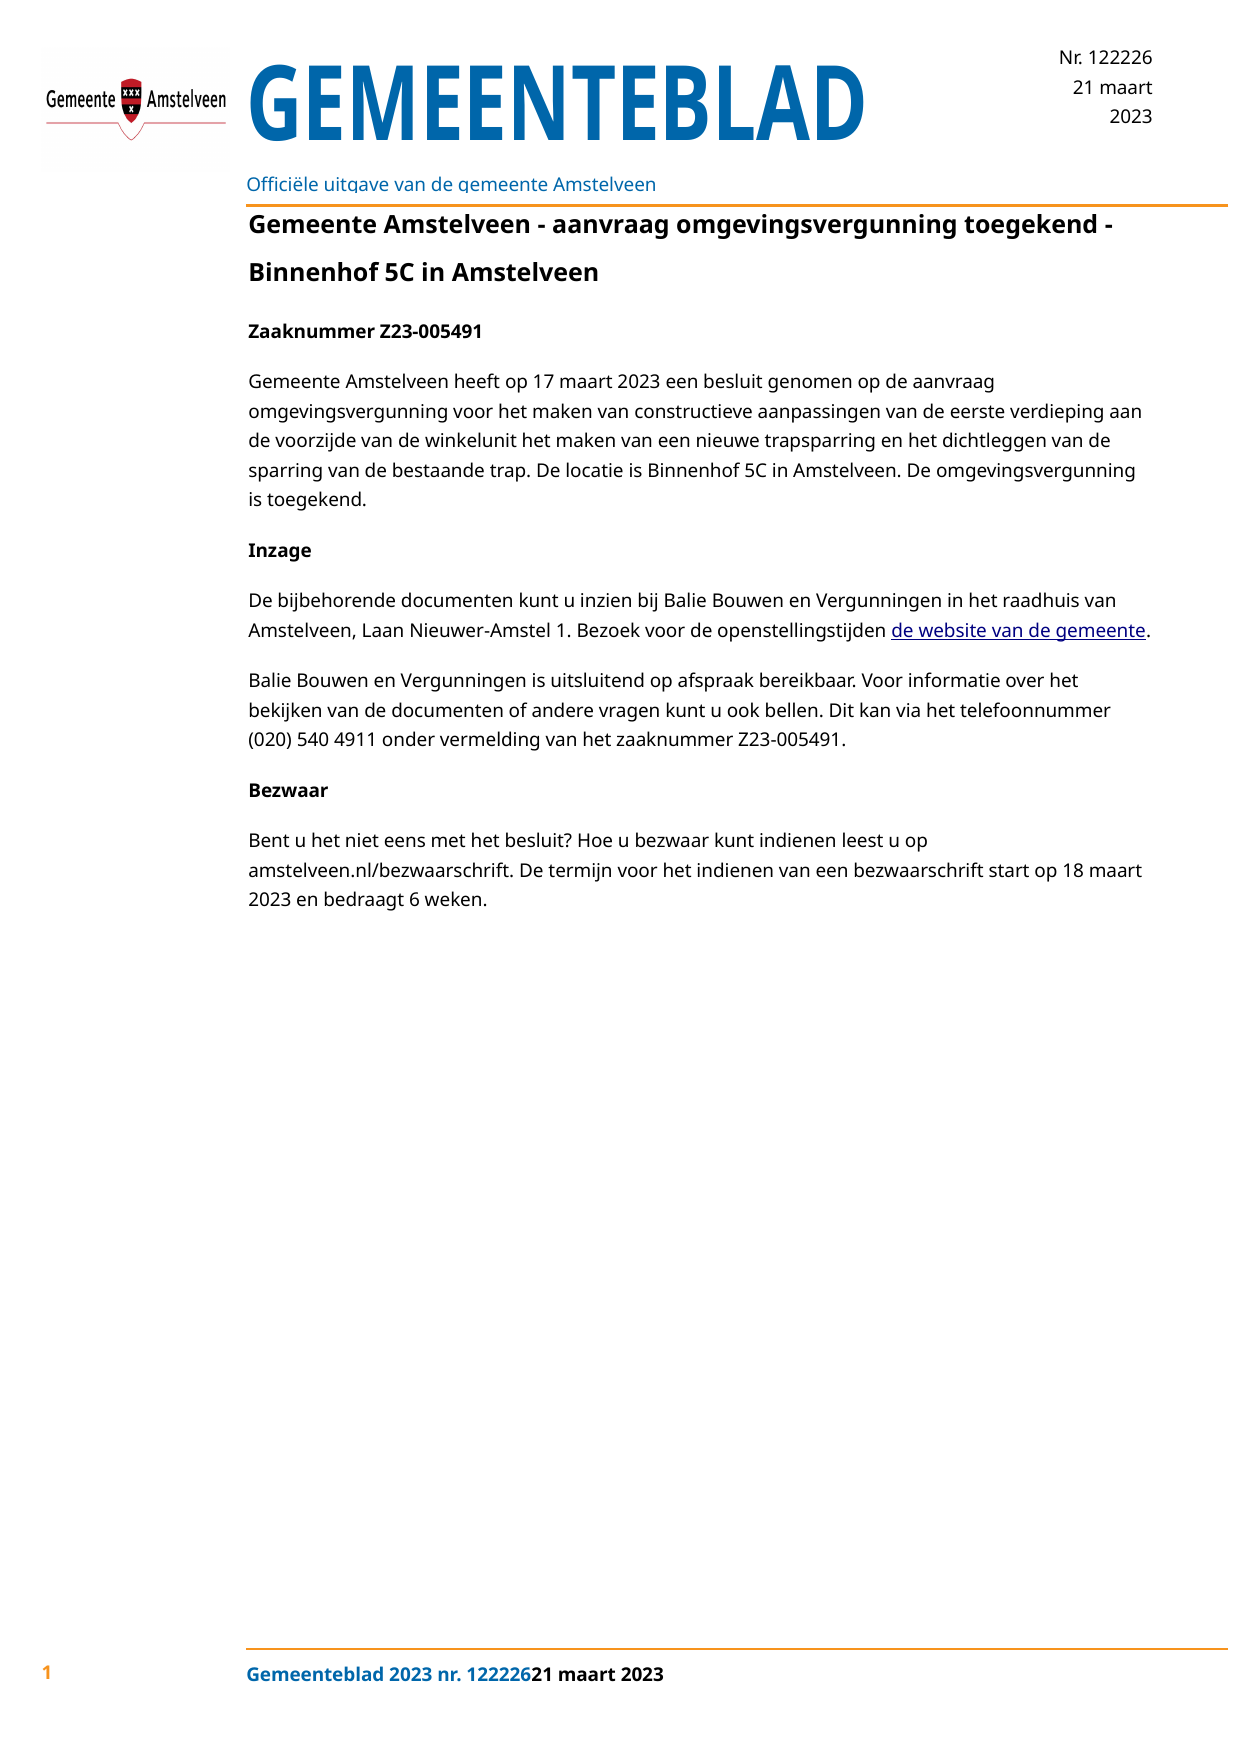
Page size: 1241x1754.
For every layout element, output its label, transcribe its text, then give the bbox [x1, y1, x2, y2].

picture [41, 47, 231, 172]
text De bijbehorende documenten kunt u inzien bij Balie Bouwen en Vergunningen in het raadhuis van Amstelveen, Laan Nieuwer-Amstel 1. Bezoek voor de openstellingstijden de website van de gemeente. [248, 587, 1152, 643]
text Bezwaar [248, 777, 1152, 803]
text Zaaknummer Z23-005491 [248, 318, 1152, 344]
text Inzage [248, 537, 1152, 563]
text Balie Bouwen en Vergunningen is uitsluitend op afspraak bereikbaar. Voor informatie over het bekijken van de documenten of andere vragen kunt u ook bellen. Dit kan via het telefoonnummer (020) 540 4911 onder vermelding van het zaaknummer Z23-005491. [248, 667, 1152, 752]
text Bent u het niet eens met het besluit? Hoe u bezwaar kunt indienen leest u op amstelveen.nl/bezwaarschrift. De termijn voor het indienen van een bezwaarschrift start op 18 maart 2023 en bedraagt 6 weken. [248, 827, 1152, 912]
text Gemeente Amstelveen - aanvraag omgevingsvergunning toegekend - Binnenhof 5C in Amstelveen [248, 207, 1152, 288]
text Gemeente Amstelveen heeft op 17 maart 2023 een besluit genomen op de aanvraag omgevingsvergunning voor het maken van constructieve aanpassingen van de eerste verdieping aan de voorzijde van de winkelunit het maken van een nieuwe trapsparring en het dichtleggen van de sparring van de bestaande trap. De locatie is Binnenhof 5C in Amstelveen. De omgevingsvergunning is toegekend. [248, 368, 1152, 512]
